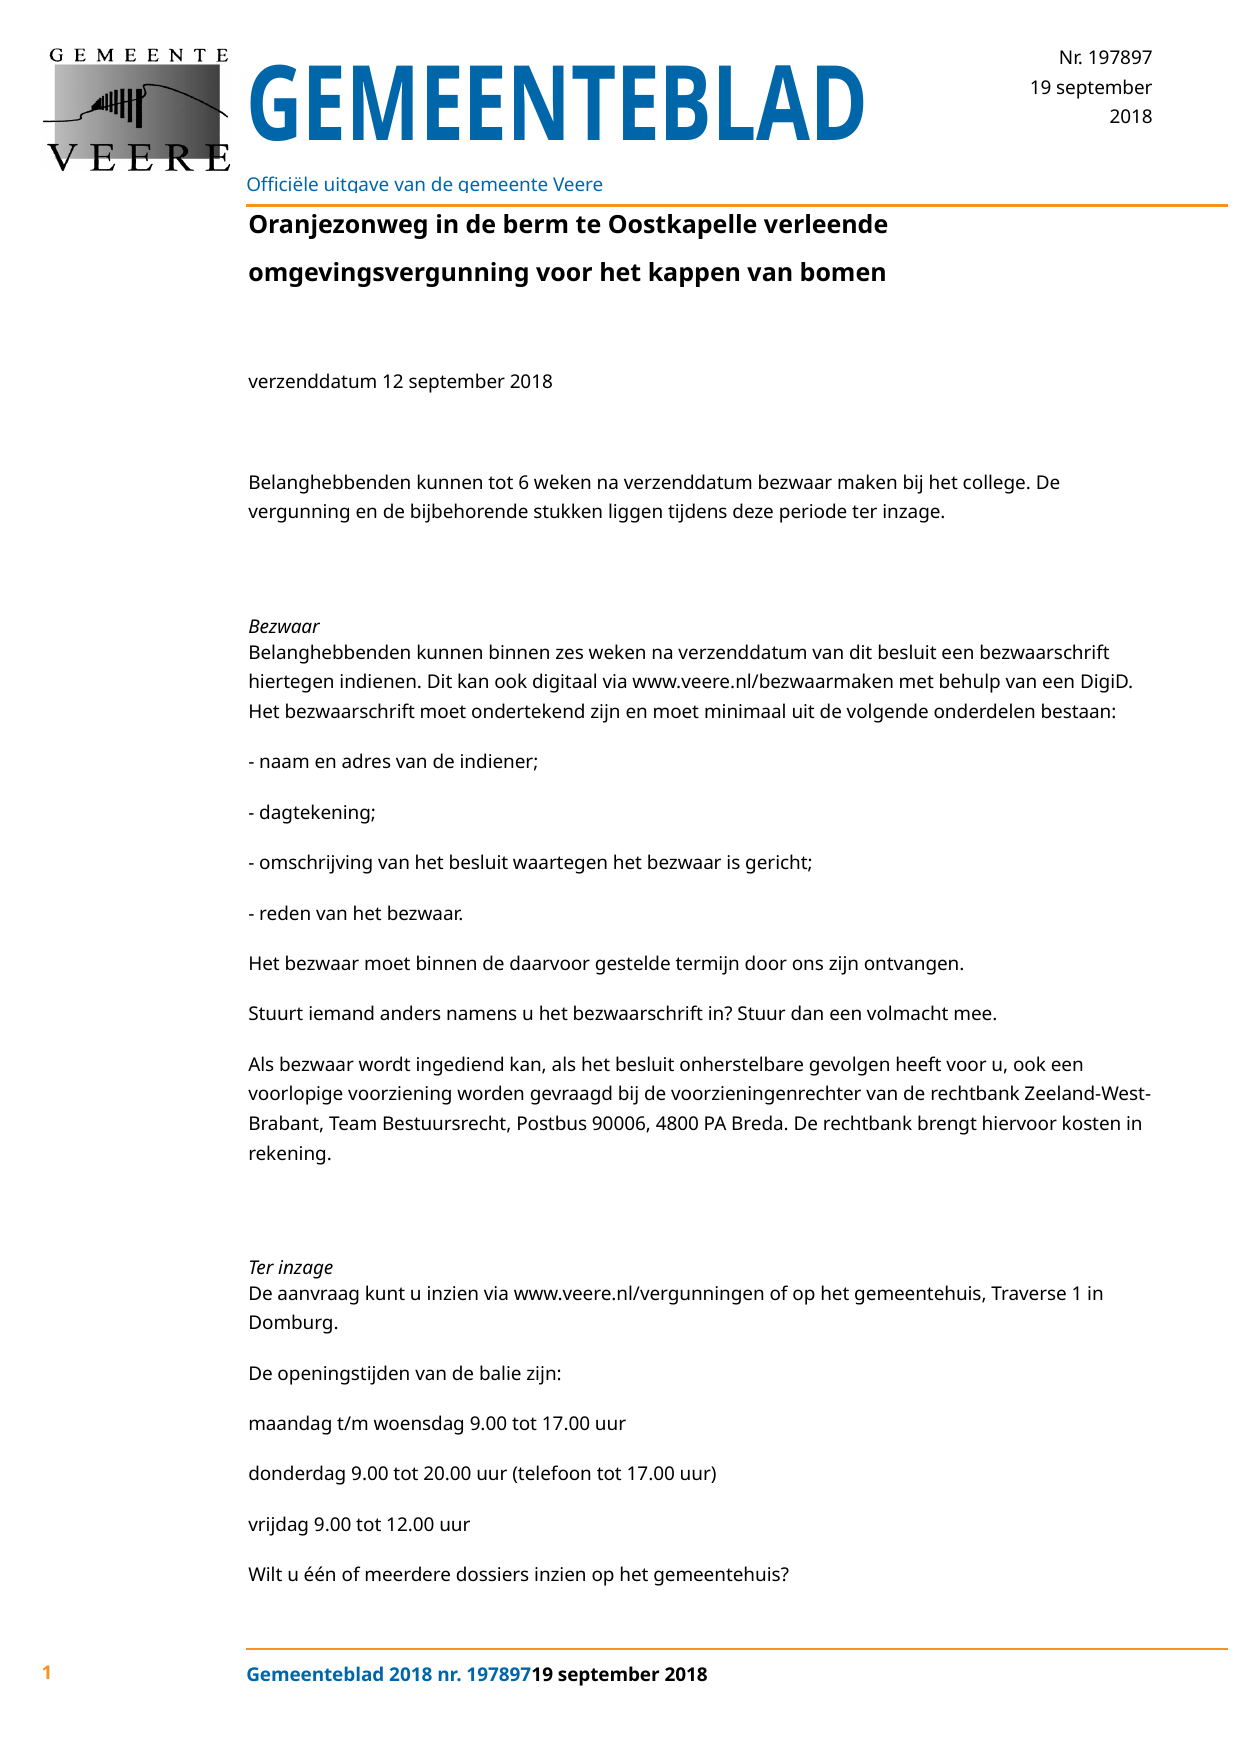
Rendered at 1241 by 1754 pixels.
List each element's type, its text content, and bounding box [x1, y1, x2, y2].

text Belanghebbenden kunnen tot 6 weken na verzenddatum bezwaar maken bij het college. De vergunning en de bijbehorende stukken liggen tijdens deze periode ter inzage. [248, 469, 1152, 524]
text De openingstijden van de balie zijn: [248, 1360, 1152, 1386]
text Stuurt iemand anders namens u het bezwaarschrift in? Stuur dan een volmacht mee. [248, 1001, 1152, 1026]
text Wilt u één of meerdere dossiers inzien op het gemeentehuis? [248, 1561, 1152, 1587]
text Als bezwaar wordt ingediend kan, als het besluit onherstelbare gevolgen heeft voor u, ook een voorlopige voorziening worden gevraagd bij de voorzieningenrechter van de rechtbank Zeeland-West-Brabant, Team Bestuursrecht, Postbus 90006, 4800 PA Breda. De rechtbank brengt hiervoor kosten in rekening. [248, 1051, 1152, 1165]
text Oranjezonweg in de berm te Oostkapelle verleende omgevingsvergunning voor het kappen van bomen [248, 207, 1152, 288]
picture [41, 47, 231, 172]
text - naam en adres van de indiener; [248, 748, 1152, 774]
text maandag t/m woensdag 9.00 tot 17.00 uur [248, 1410, 1152, 1436]
text vrijdag 9.00 tot 12.00 uur [248, 1511, 1152, 1537]
text donderdag 9.00 tot 20.00 uur (telefoon tot 17.00 uur) [248, 1461, 1152, 1486]
text - omschrijving van het besluit waartegen het bezwaar is gericht; [248, 849, 1152, 875]
text Bezwaar [248, 613, 1152, 639]
text verzenddatum 12 september 2018 [248, 368, 1152, 394]
text - reden van het bezwaar. [248, 900, 1152, 925]
text - dagtekening; [248, 799, 1152, 824]
text Ter inzage [248, 1254, 1152, 1280]
text De aanvraag kunt u inzien via www.veere.nl/vergunningen of op het gemeentehuis, Traverse 1 in Domburg. [248, 1280, 1152, 1335]
text Belanghebbenden kunnen binnen zes weken na verzenddatum van dit besluit een bezwaarschrift hiertegen indienen. Dit kan ook digitaal via www.veere.nl/bezwaarmaken met behulp van een DigiD. Het bezwaarschrift moet ondertekend zijn en moet minimaal uit de volgende onderdelen bestaan: [248, 639, 1152, 724]
text Het bezwaar moet binnen de daarvoor gestelde termijn door ons zijn ontvangen. [248, 950, 1152, 976]
